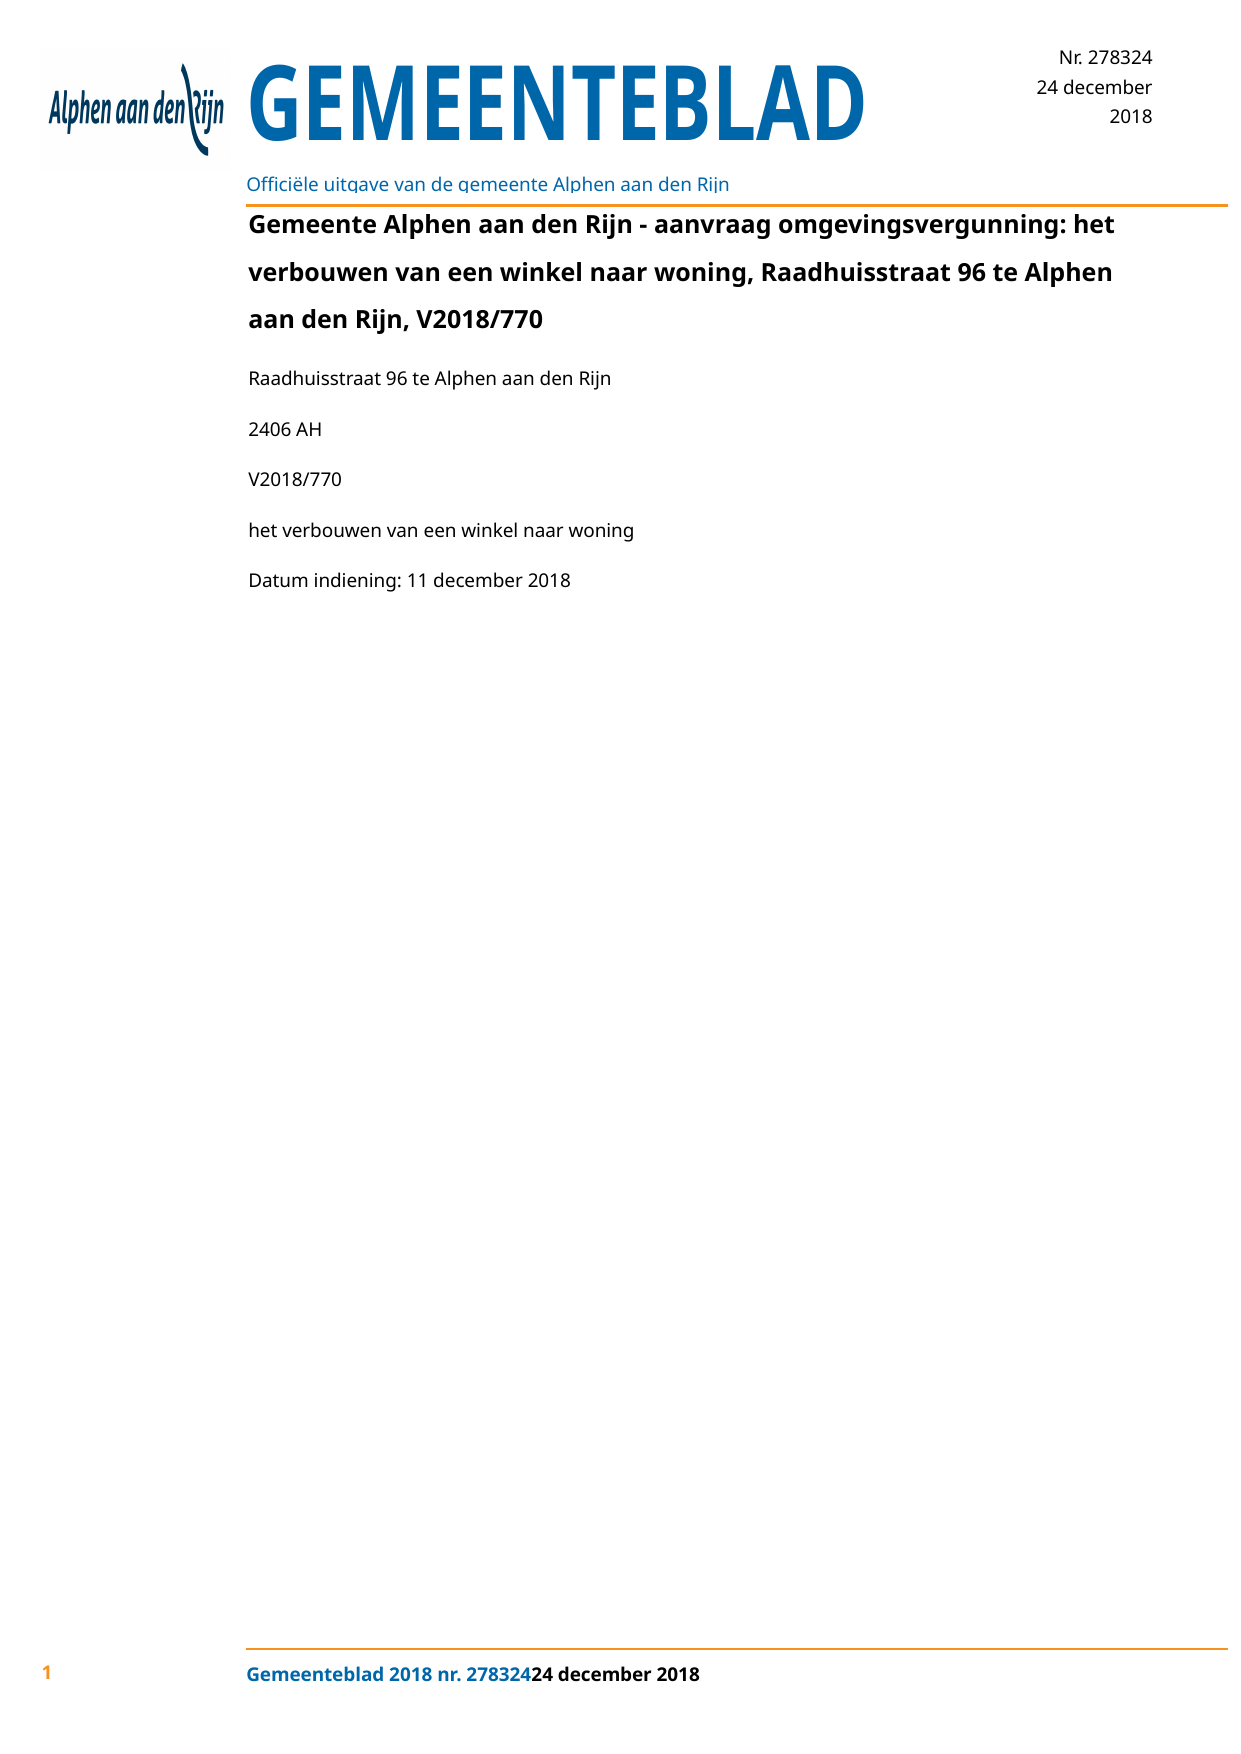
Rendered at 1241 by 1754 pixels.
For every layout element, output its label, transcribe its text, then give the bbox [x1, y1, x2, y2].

picture [41, 47, 231, 172]
text Raadhuisstraat 96 te Alphen aan den Rijn [248, 366, 1152, 391]
text Datum indiening: 11 december 2018 [248, 567, 1152, 593]
text Gemeente Alphen aan den Rijn - aanvraag omgevingsvergunning: het verbouwen van een winkel naar woning, Raadhuisstraat 96 te Alphen aan den Rijn, V2018/770 [248, 207, 1152, 336]
text V2018/770 [248, 466, 1152, 492]
text het verbouwen van een winkel naar woning [248, 517, 1152, 542]
text 2406 AH [248, 416, 1152, 442]
